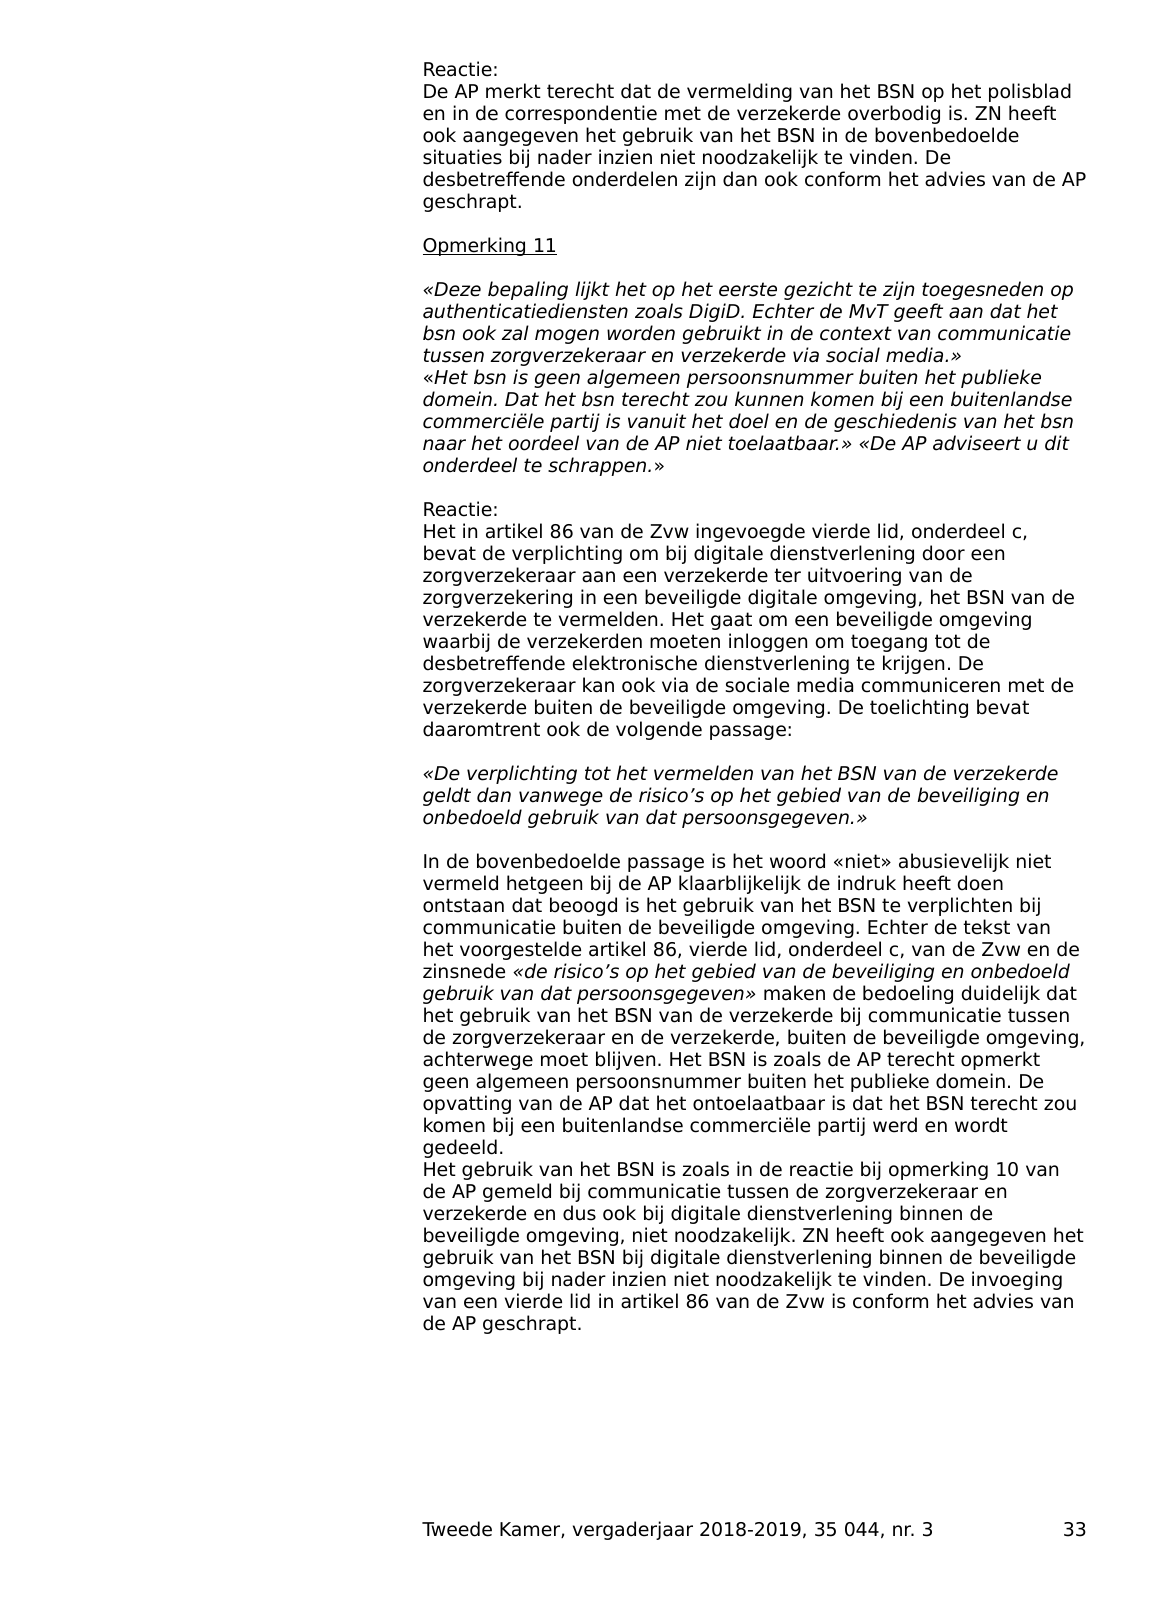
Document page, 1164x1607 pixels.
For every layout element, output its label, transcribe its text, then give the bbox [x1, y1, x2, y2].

text «Deze bepaling lijkt het op het eerste gezicht te zijn toegesneden op authenticatiediensten zoals DigiD. Echter de MvT geeft aan dat het bsn ook zal mogen worden gebruikt in de context van communicatie tussen zorgverzekeraar en verzekerde via social media.» [422, 279, 1087, 367]
text Reactie: [422, 59, 1087, 81]
text Het gebruik van het BSN is zoals in de reactie bij opmerking 10 van de AP gemeld bij communicatie tussen de zorgverzekeraar en verzekerde en dus ook bij digitale dienstverlening binnen de beveiligde omgeving, niet noodzakelijk. ZN heeft ook aangegeven het gebruik van het BSN bij digitale dienstverlening binnen de beveiligde omgeving bij nader inzien niet noodzakelijk te vinden. De invoeging van een vierde lid in artikel 86 van de Zvw is conform het advies van de AP geschrapt. [422, 1159, 1087, 1335]
text «Het bsn is geen algemeen persoonsnummer buiten het publieke domein. Dat het bsn terecht zou kunnen komen bij een buitenlandse commerciële partij is vanuit het doel en de geschiedenis van het bsn naar het oordeel van de AP niet toelaatbaar.» «De AP adviseert u dit onderdeel te schrappen.» [422, 367, 1087, 477]
text In de bovenbedoelde passage is het woord «niet» abusievelijk niet vermeld hetgeen bij de AP klaarblijkelijk de indruk heeft doen ontstaan dat beoogd is het gebruik van het BSN te verplichten bij communicatie buiten de beveiligde omgeving. Echter de tekst van het voorgestelde artikel 86, vierde lid, onderdeel c, van de Zvw en de zinsnede «de risico’s op het gebied van de beveiliging en onbedoeld gebruik van dat persoonsgegeven» maken de bedoeling duidelijk dat het gebruik van het BSN van de verzekerde bij communicatie tussen de zorgverzekeraar en de verzekerde, buiten de beveiligde omgeving, achterwege moet blijven. Het BSN is zoals de AP terecht opmerkt geen algemeen persoonsnummer buiten het publieke domein. De opvatting van de AP dat het ontoelaatbaar is dat het BSN terecht zou komen bij een buitenlandse commerciële partij werd en wordt gedeeld. [422, 851, 1087, 1159]
subtitle Opmerking 11 [422, 235, 1087, 257]
text «De verplichting tot het vermelden van het BSN van de verzekerde geldt dan vanwege de risico’s op het gebied van de beveiliging en onbedoeld gebruik van dat persoonsgegeven.» [422, 763, 1087, 829]
text Reactie: [422, 499, 1087, 521]
text De AP merkt terecht dat de vermelding van het BSN op het polisblad en in de correspondentie met de verzekerde overbodig is. ZN heeft ook aangegeven het gebruik van het BSN in de bovenbedoelde situaties bij nader inzien niet noodzakelijk te vinden. De desbetreffende onderdelen zijn dan ook conform het advies van de AP geschrapt. [422, 81, 1087, 213]
text Het in artikel 86 van de Zvw ingevoegde vierde lid, onderdeel c, bevat de verplichting om bij digitale dienstverlening door een zorgverzekeraar aan een verzekerde ter uitvoering van de zorgverzekering in een beveiligde digitale omgeving, het BSN van de verzekerde te vermelden. Het gaat om een beveiligde omgeving waarbij de verzekerden moeten inloggen om toegang tot de desbetreffende elektronische dienstverlening te krijgen. De zorgverzekeraar kan ook via de sociale media communiceren met de verzekerde buiten de beveiligde omgeving. De toelichting bevat daaromtrent ook de volgende passage: [422, 521, 1087, 741]
